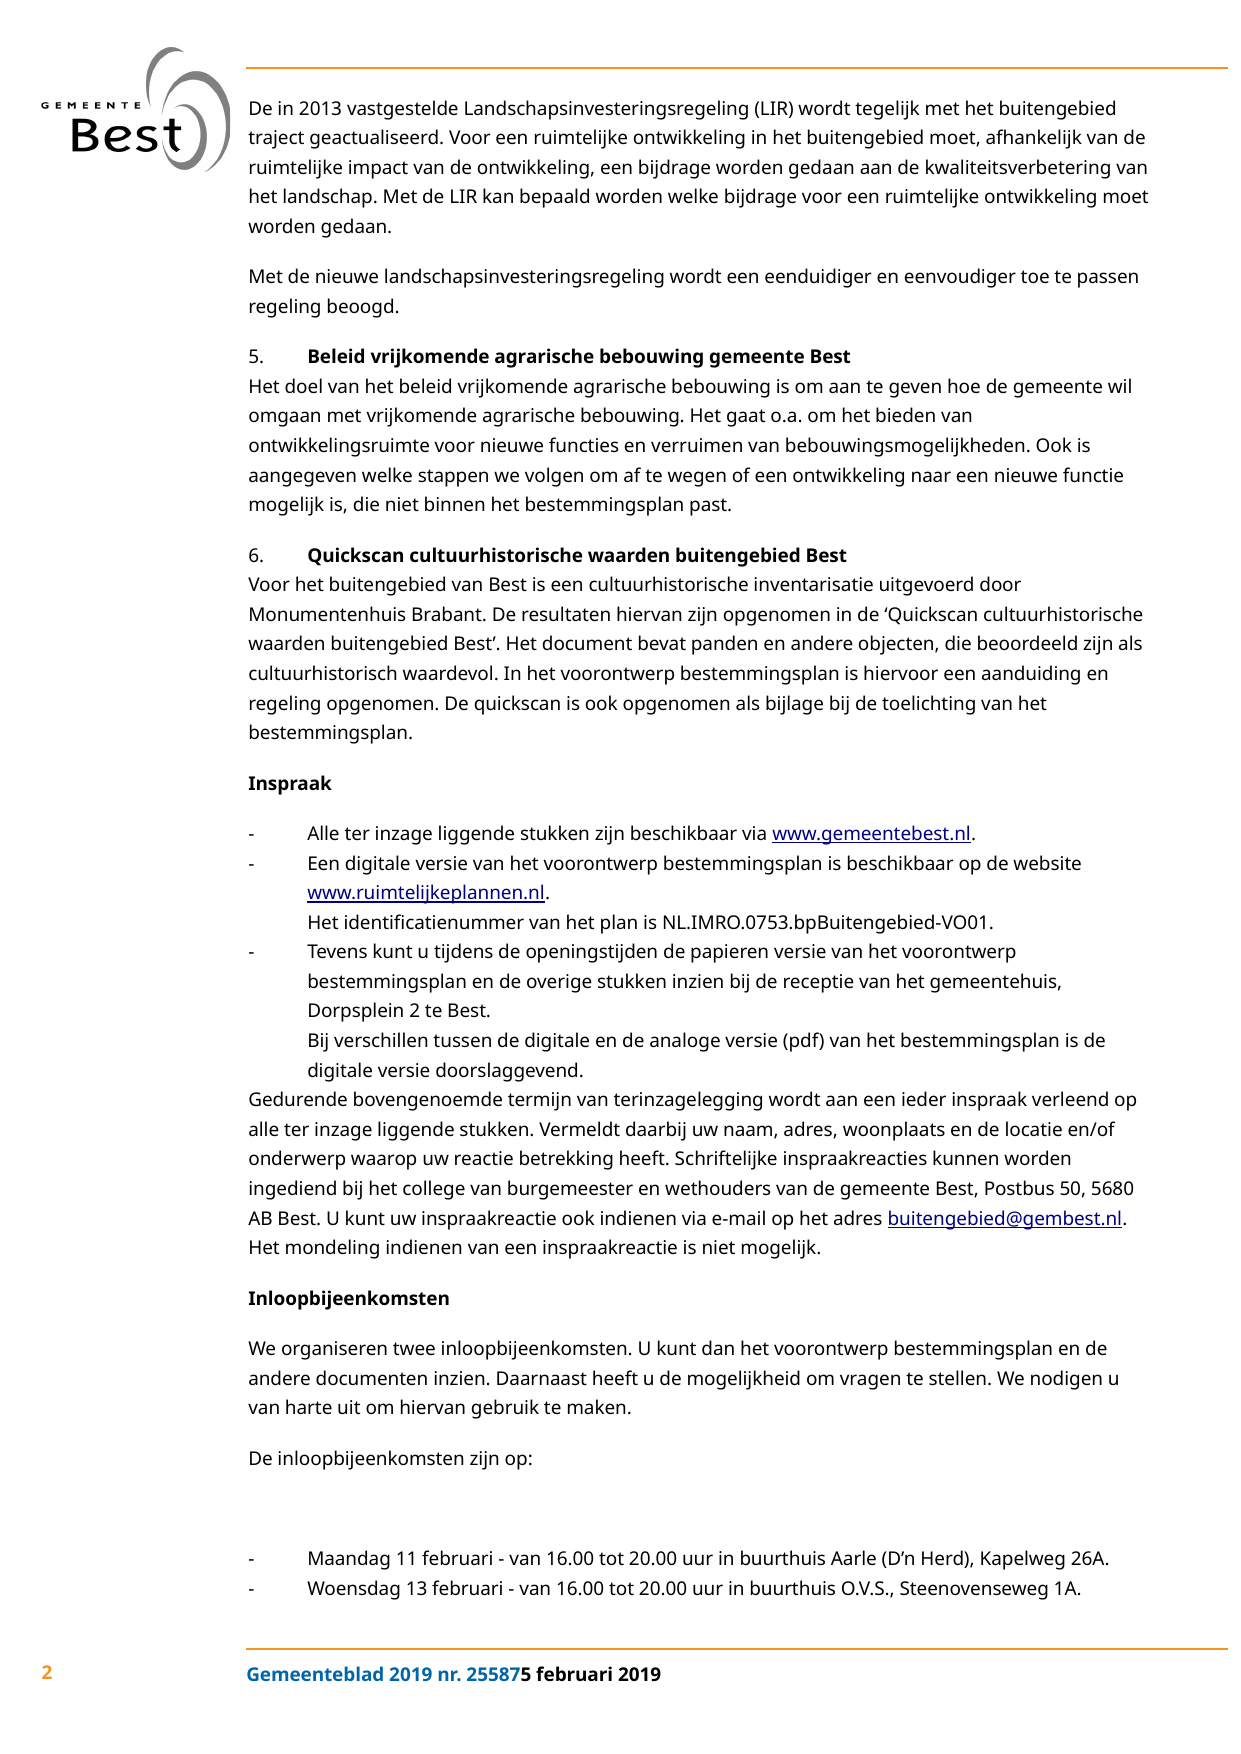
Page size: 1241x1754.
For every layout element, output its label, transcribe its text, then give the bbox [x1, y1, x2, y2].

text Inloopbijeenkomsten [248, 1285, 1152, 1311]
text Het doel van het beleid vrijkomende agrarische bebouwing is om aan te geven hoe de gemeente wil omgaan met vrijkomende agrarische bebouwing. Het gaat o.a. om het bieden van ontwikkelingsruimte voor nieuwe functies en verruimen van bebouwingsmogelijkheden. Ook is aangegeven welke stappen we volgen om af te wegen of een ontwikkeling naar een nieuwe functie mogelijk is, die niet binnen het bestemmingsplan past. [248, 373, 1152, 517]
text De inloopbijeenkomsten zijn op: [248, 1445, 1152, 1471]
list Een digitale versie van het voorontwerp bestemmingsplan is beschikbaar op de website www.ruimtelijkeplannen.nl. [248, 850, 1152, 905]
text We organiseren twee inloopbijeenkomsten. U kunt dan het voorontwerp bestemmingsplan en de andere documenten inzien. Daarnaast heeft u de mogelijkheid om vragen te stellen. We nodigen u van harte uit om hiervan gebruik te maken. [248, 1335, 1152, 1420]
list Quickscan cultuurhistorische waarden buitengebied Best [248, 542, 1152, 568]
text Gedurende bovengenoemde termijn van terinzagelegging wordt aan een ieder inspraak verleend op alle ter inzage liggende stukken. Vermeldt daarbij uw naam, adres, woonplaats en de locatie en/of onderwerp waarop uw reactie betrekking heeft. Schriftelijke inspraakreacties kunnen worden ingediend bij het college van burgemeester en wethouders van de gemeente Best, Postbus 50, 5680 AB Best. U kunt uw inspraakreactie ook indienen via e-mail op het adres buitengebied@gembest.nl. Het mondeling indienen van een inspraakreactie is niet mogelijk. [248, 1086, 1152, 1260]
text Voor het buitengebied van Best is een cultuurhistorische inventarisatie uitgevoerd door Monumentenhuis Brabant. De resultaten hiervan zijn opgenomen in de ‘Quickscan cultuurhistorische waarden buitengebied Best’. Het document bevat panden en andere objecten, die beoordeeld zijn als cultuurhistorisch waardevol. In het voorontwerp bestemmingsplan is hiervoor een aanduiding en regeling opgenomen. De quickscan is ook opgenomen als bijlage bij de toelichting van het bestemmingsplan. [248, 571, 1152, 745]
picture [41, 47, 231, 172]
list Tevens kunt u tijdens de openingstijden de papieren versie van het voorontwerp bestemmingsplan en de overige stukken inzien bij de receptie van het gemeentehuis, Dorpsplein 2 te Best. [248, 938, 1152, 1023]
list Het identificatienummer van het plan is NL.IMRO.0753.bpBuitengebied-VO01. [248, 909, 1152, 935]
list Beleid vrijkomende agrarische bebouwing gemeente Best [248, 343, 1152, 369]
text Met de nieuwe landschapsinvesteringsregeling wordt een eenduidiger en eenvoudiger toe te passen regeling beoogd. [248, 263, 1152, 319]
list Woensdag 13 februari - van 16.00 tot 20.00 uur in buurthuis O.V.S., Steenovenseweg 1A. [248, 1575, 1152, 1601]
list Alle ter inzage liggende stukken zijn beschikbaar via www.gemeentebest.nl. [248, 820, 1152, 846]
list Bij verschillen tussen de digitale en de analoge versie (pdf) van het bestemmingsplan is de digitale versie doorslaggevend. [248, 1027, 1152, 1083]
list Maandag 11 februari - van 16.00 tot 20.00 uur in buurthuis Aarle (D’n Herd), Kapelweg 26A. [248, 1546, 1152, 1571]
text Inspraak [248, 770, 1152, 796]
text De in 2013 vastgestelde Landschapsinvesteringsregeling (LIR) wordt tegelijk met het buitengebied traject geactualiseerd. Voor een ruimtelijke ontwikkeling in het buitengebied moet, afhankelijk van de ruimtelijke impact van de ontwikkeling, een bijdrage worden gedaan aan de kwaliteitsverbetering van het landschap. Met de LIR kan bepaald worden welke bijdrage voor een ruimtelijke ontwikkeling moet worden gedaan. [248, 95, 1152, 239]
